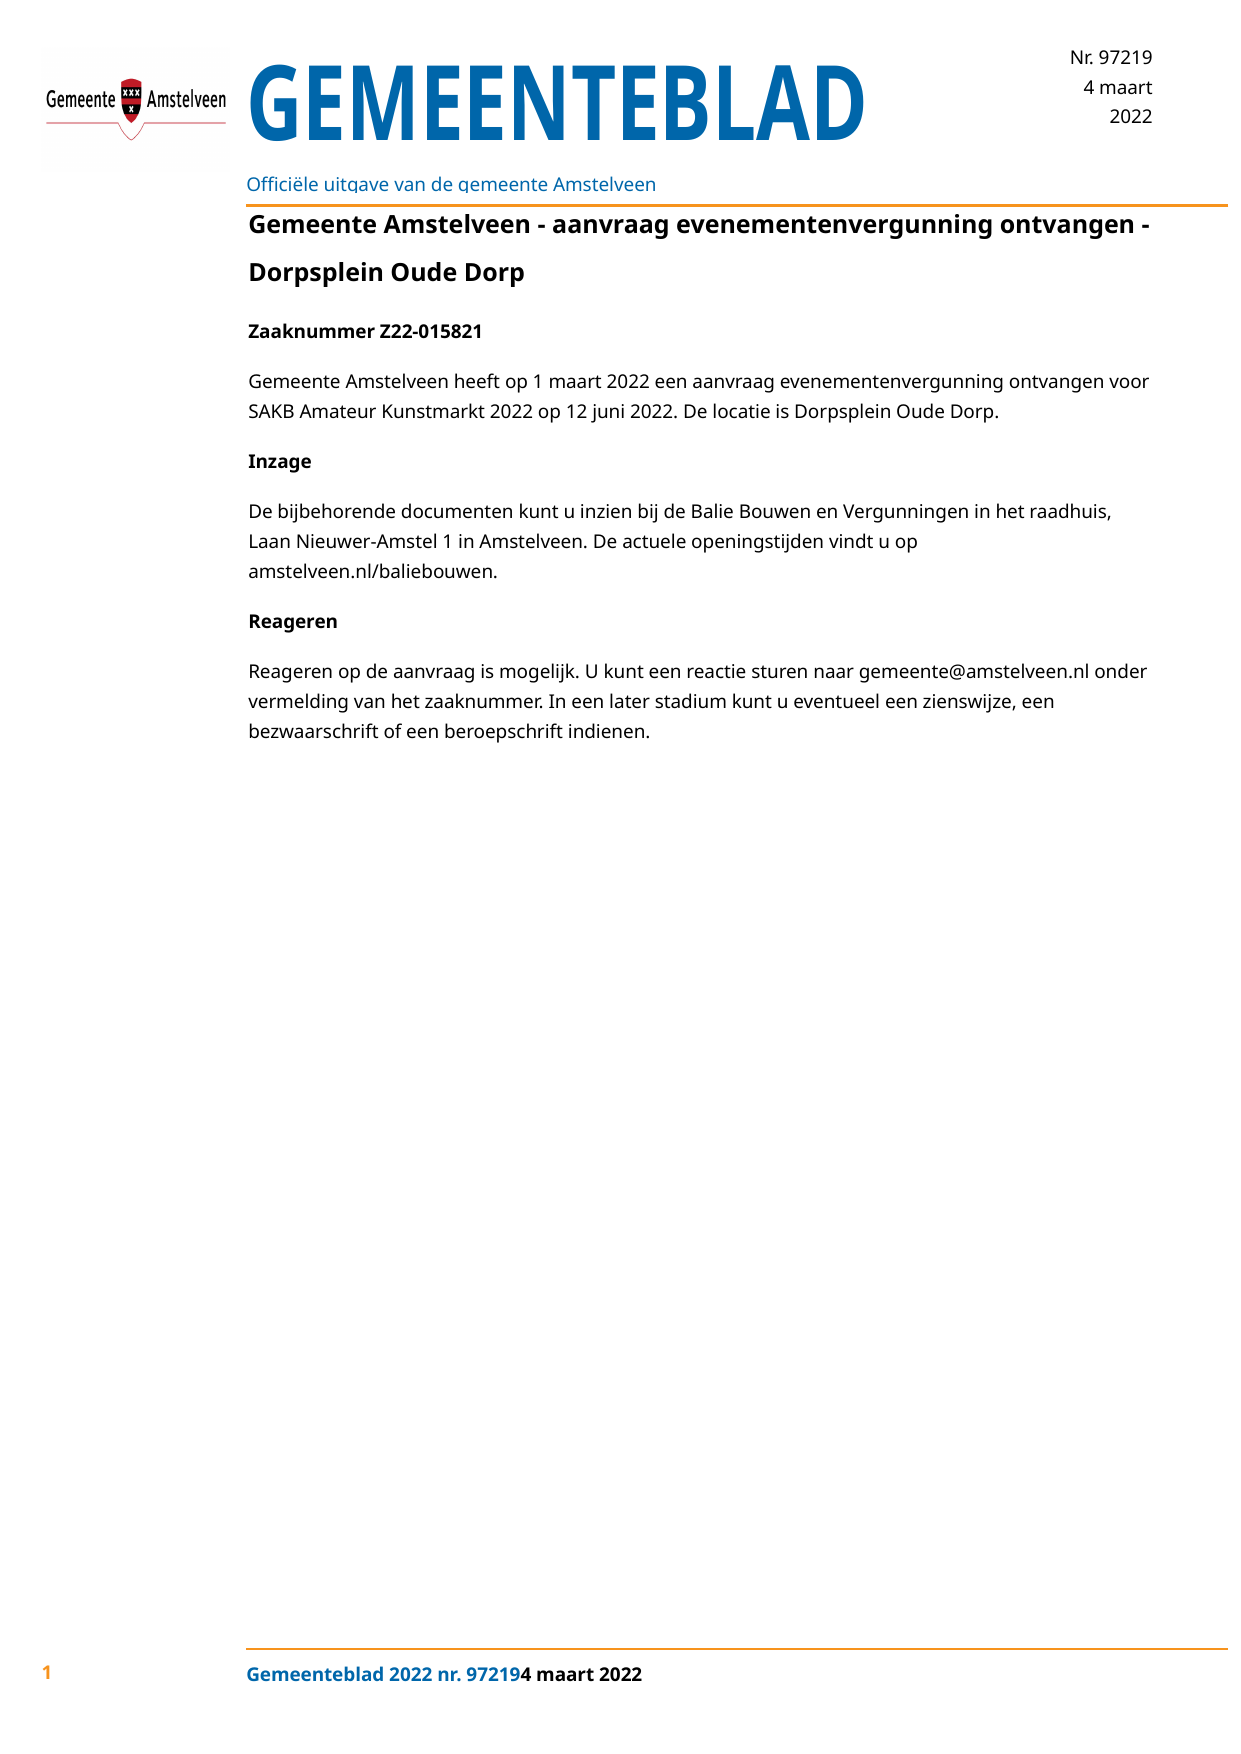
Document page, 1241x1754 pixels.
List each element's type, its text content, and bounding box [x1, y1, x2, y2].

text Gemeente Amstelveen heeft op 1 maart 2022 een aanvraag evenementenvergunning ontvangen voor SAKB Amateur Kunstmarkt 2022 op 12 juni 2022. De locatie is Dorpsplein Oude Dorp. [248, 368, 1152, 424]
picture [41, 47, 231, 172]
text De bijbehorende documenten kunt u inzien bij de Balie Bouwen en Vergunningen in het raadhuis, Laan Nieuwer-Amstel 1 in Amstelveen. De actuele openingstijden vindt u op amstelveen.nl/baliebouwen. [248, 499, 1152, 584]
text Reageren [248, 608, 1152, 634]
text Inzage [248, 448, 1152, 474]
text Reageren op de aanvraag is mogelijk. U kunt een reactie sturen naar gemeente@amstelveen.nl onder vermelding van het zaaknummer. In een later stadium kunt u eventueel een zienswijze, een bezwaarschrift of een beroepschrift indienen. [248, 659, 1152, 744]
text Zaaknummer Z22-015821 [248, 318, 1152, 344]
text Gemeente Amstelveen - aanvraag evenementenvergunning ontvangen - Dorpsplein Oude Dorp [248, 207, 1152, 288]
